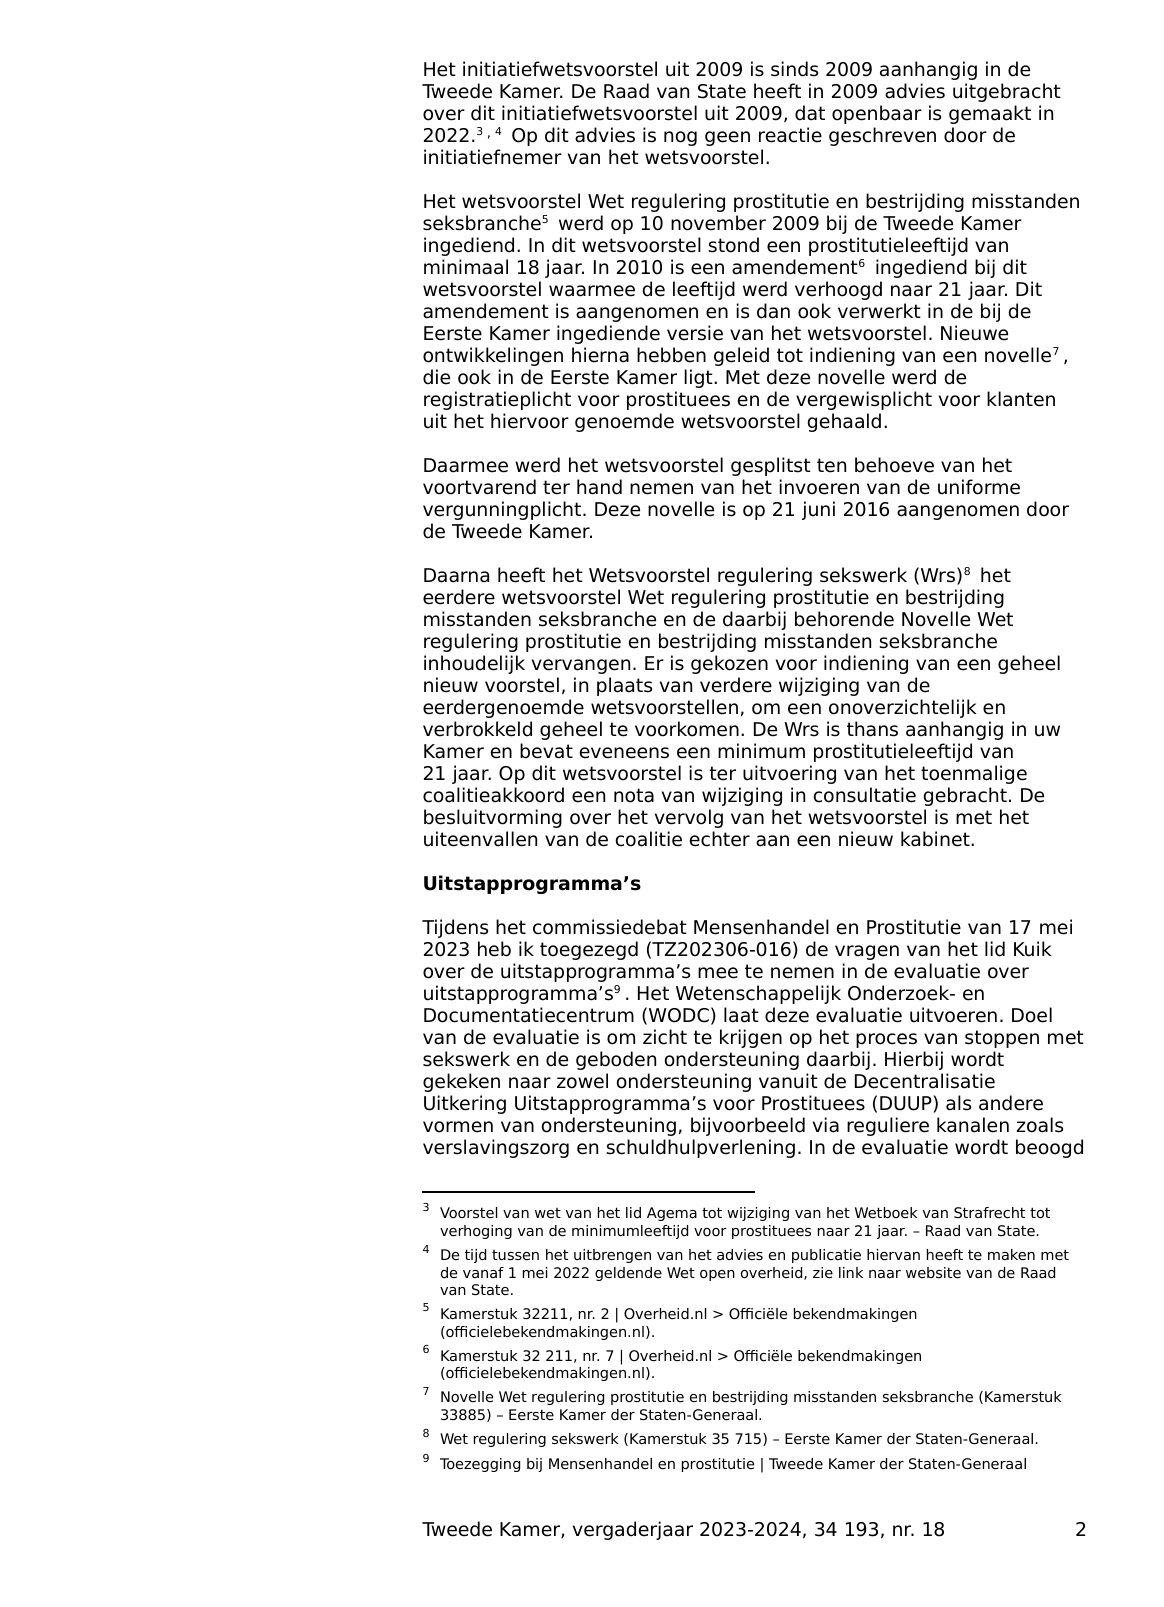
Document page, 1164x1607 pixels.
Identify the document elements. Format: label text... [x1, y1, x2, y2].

text Toezegging bij Mensenhandel en prostitutie | Tweede Kamer der Staten-Generaal [422, 1452, 1087, 1474]
text Voorstel van wet van het lid Agema tot wijziging van het Wetboek van Strafrecht tot verhoging van de minimumleeftijd voor prostituees naar 21 jaar. – Raad van State. [422, 1201, 1087, 1240]
text De tijd tussen het uitbrengen van het advies en publicatie hiervan heeft te maken met de vanaf 1 mei 2022 geldende Wet open overheid, zie link naar website van de Raad van State. [422, 1243, 1087, 1299]
text Daarna heeft het Wetsvoorstel regulering sekswerk (Wrs) het eerdere wetsvoorstel Wet regulering prostitutie en bestrijding misstanden seksbranche en de daarbij behorende Novelle Wet regulering prostitutie en bestrijding misstanden seksbranche inhoudelijk vervangen. Er is gekozen voor indiening van een geheel nieuw voorstel, in plaats van verdere wijziging van de eerdergenoemde wetsvoorstellen, om een onoverzichtelijk en verbrokkeld geheel te voorkomen. De Wrs is thans aanhangig in uw Kamer en bevat eveneens een minimum prostitutieleeftijd van 21 jaar. Op dit wetsvoorstel is ter uitvoering van het toenmalige coalitieakkoord een nota van wijziging in consultatie gebracht. De besluitvorming over het vervolg van het wetsvoorstel is met het uiteenvallen van de coalitie echter aan een nieuw kabinet. [422, 565, 1087, 851]
text Het wetsvoorstel Wet regulering prostitutie en bestrijding misstanden seksbranche werd op 10 november 2009 bij de Tweede Kamer ingediend. In dit wetsvoorstel stond een prostitutieleeftijd van minimaal 18 jaar. In 2010 is een amendement ingediend bij dit wetsvoorstel waarmee de leeftijd werd verhoogd naar 21 jaar. Dit amendement is aangenomen en is dan ook verwerkt in de bij de Eerste Kamer ingediende versie van het wetsvoorstel. Nieuwe ontwikkelingen hierna hebben geleid tot indiening van een novelle, die ook in de Eerste Kamer ligt. Met deze novelle werd de registratieplicht voor prostituees en de vergewisplicht voor klanten uit het hiervoor genoemde wetsvoorstel gehaald. [422, 191, 1087, 433]
subtitle Uitstapprogramma’s [422, 873, 1087, 895]
text Kamerstuk 32 211, nr. 7 | Overheid.nl > Officiële bekendmakingen (officielebekendmakingen.nl). [422, 1343, 1087, 1382]
text Het initiatiefwetsvoorstel uit 2009 is sinds 2009 aanhangig in de Tweede Kamer. De Raad van State heeft in 2009 advies uitgebracht over dit initiatiefwetsvoorstel uit 2009, dat openbaar is gemaakt in 2022., Op dit advies is nog geen reactie geschreven door de initiatiefnemer van het wetsvoorstel. [422, 59, 1087, 169]
text Novelle Wet regulering prostitutie en bestrijding misstanden seksbranche (Kamerstuk 33885) – Eerste Kamer der Staten-Generaal. [422, 1385, 1087, 1424]
text Wet regulering sekswerk (Kamerstuk 35 715) – Eerste Kamer der Staten-Generaal. [422, 1427, 1087, 1449]
text Daarmee werd het wetsvoorstel gesplitst ten behoeve van het voortvarend ter hand nemen van het invoeren van de uniforme vergunningplicht. Deze novelle is op 21 juni 2016 aangenomen door de Tweede Kamer. [422, 455, 1087, 543]
text Kamerstuk 32211, nr. 2 | Overheid.nl > Officiële bekendmakingen (officielebekendmakingen.nl). [422, 1302, 1087, 1341]
text Tijdens het commissiedebat Mensenhandel en Prostitutie van 17 mei 2023 heb ik toegezegd (TZ202306-016) de vragen van het lid Kuik over de uitstapprogramma’s mee te nemen in de evaluatie over uitstapprogramma’s. Het Wetenschappelijk Onderzoek- en Documentatiecentrum (WODC) laat deze evaluatie uitvoeren. Doel van de evaluatie is om zicht te krijgen op het proces van stoppen met sekswerk en de geboden ondersteuning daarbij. Hierbij wordt gekeken naar zowel ondersteuning vanuit de Decentralisatie Uitkering Uitstapprogramma’s voor Prostituees (DUUP) als andere vormen van ondersteuning, bijvoorbeeld via reguliere kanalen zoals verslavingszorg en schuldhulpverlening. In de evaluatie wordt beoogd [422, 917, 1087, 1159]
